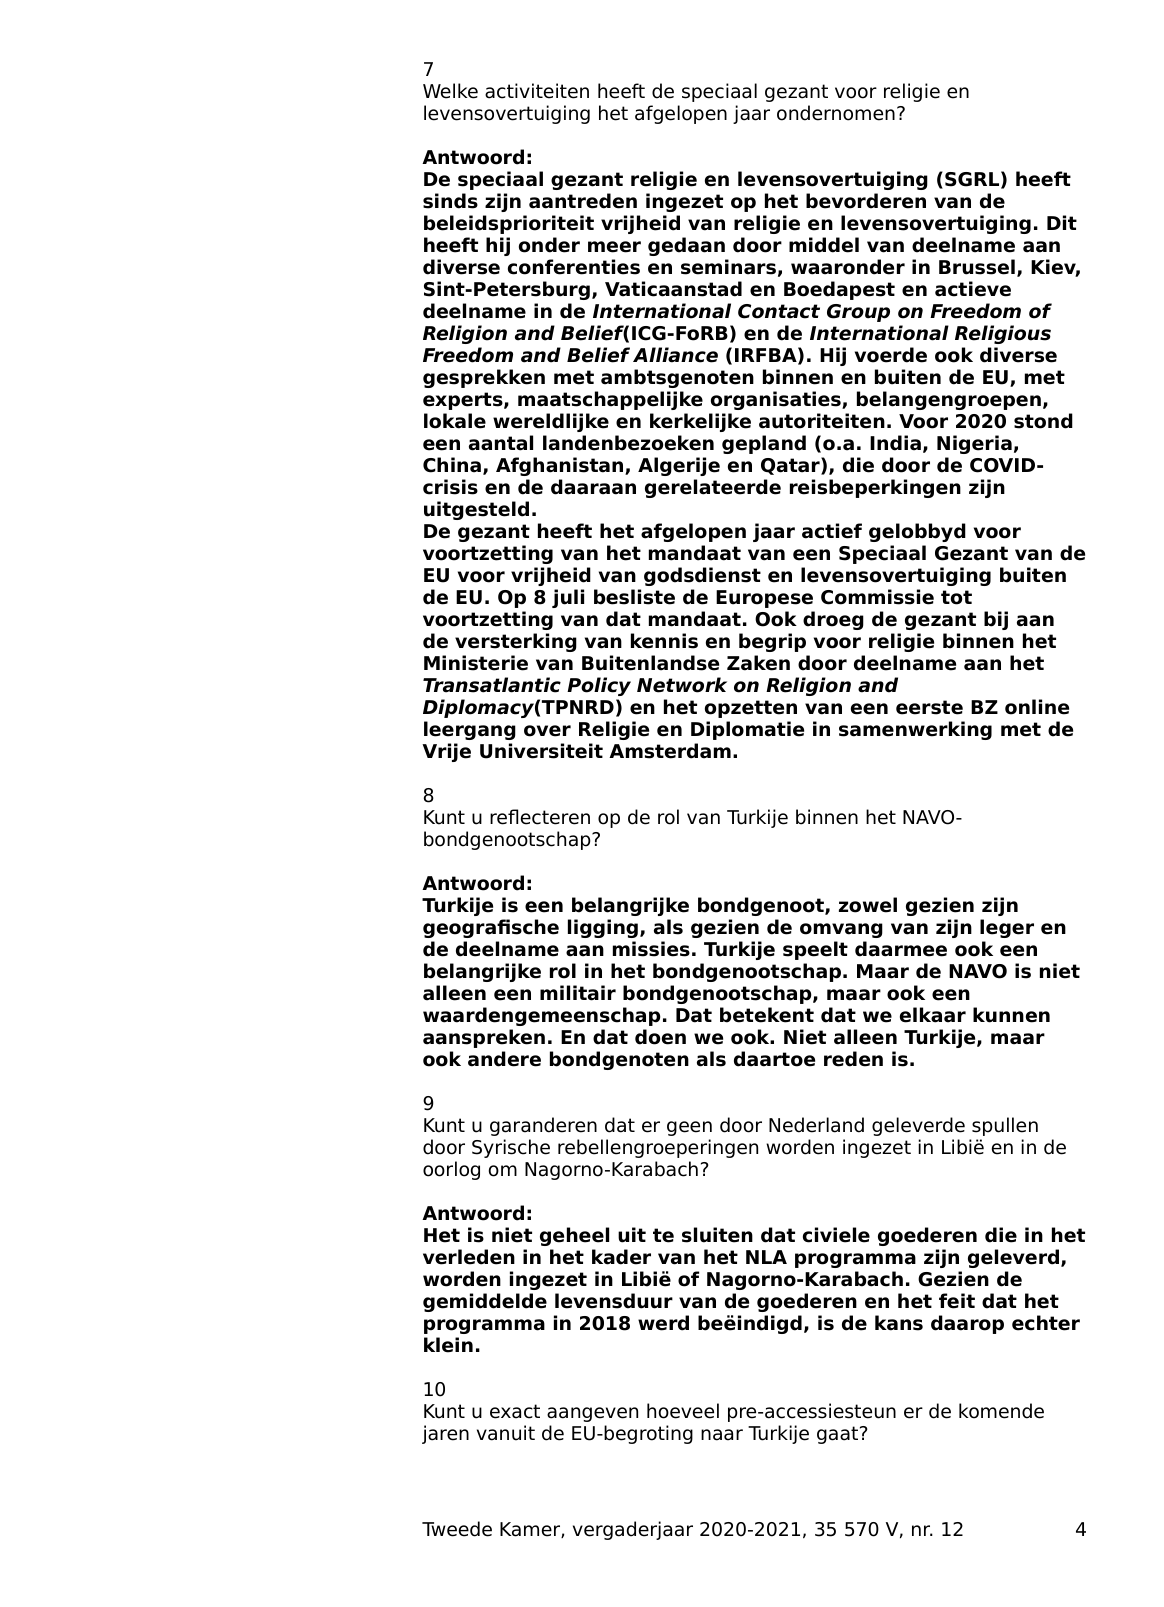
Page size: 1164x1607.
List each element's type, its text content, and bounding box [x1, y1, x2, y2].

text 8 [422, 785, 1087, 807]
text Turkije is een belangrijke bondgenoot, zowel gezien zijn geografische ligging, als gezien de omvang van zijn leger en de deelname aan missies. Turkije speelt daarmee ook een belangrijke rol in het bondgenootschap. Maar de NAVO is niet alleen een militair bondgenootschap, maar ook een waardengemeenschap. Dat betekent dat we elkaar kunnen aanspreken. En dat doen we ook. Niet alleen Turkije, maar ook andere bondgenoten als daartoe reden is. [422, 895, 1087, 1071]
text De gezant heeft het afgelopen jaar actief gelobbyd voor voortzetting van het mandaat van een Speciaal Gezant van de EU voor vrijheid van godsdienst en levensovertuiging buiten de EU. Op 8 juli besliste de Europese Commissie tot voortzetting van dat mandaat. Ook droeg de gezant bij aan de versterking van kennis en begrip voor religie binnen het Ministerie van Buitenlandse Zaken door deelname aan het Transatlantic Policy Network on Religion and Diplomacy(TPNRD) en het opzetten van een eerste BZ online leergang over Religie en Diplomatie in samenwerking met de Vrije Universiteit Amsterdam. [422, 521, 1087, 763]
text Welke activiteiten heeft de speciaal gezant voor religie en levensovertuiging het afgelopen jaar ondernomen? [422, 81, 1087, 125]
text Antwoord: [422, 147, 1087, 169]
text Het is niet geheel uit te sluiten dat civiele goederen die in het verleden in het kader van het NLA programma zijn geleverd, worden ingezet in Libië of Nagorno-Karabach. Gezien de gemiddelde levensduur van de goederen en het feit dat het programma in 2018 werd beëindigd, is de kans daarop echter klein. [422, 1225, 1087, 1357]
text Antwoord: [422, 1203, 1087, 1225]
text Kunt u exact aangeven hoeveel pre-accessiesteun er de komende jaren vanuit de EU-begroting naar Turkije gaat? [422, 1401, 1087, 1445]
text 9 [422, 1093, 1087, 1115]
text Kunt u garanderen dat er geen door Nederland geleverde spullen door Syrische rebellengroeperingen worden ingezet in Libië en in de oorlog om Nagorno-Karabach? [422, 1115, 1087, 1181]
text De speciaal gezant religie en levensovertuiging (SGRL) heeft sinds zijn aantreden ingezet op het bevorderen van de beleidsprioriteit vrijheid van religie en levensovertuiging. Dit heeft hij onder meer gedaan door middel van deelname aan diverse conferenties en seminars, waaronder in Brussel, Kiev, Sint-Petersburg, Vaticaanstad en Boedapest en actieve deelname in de International Contact Group on Freedom of Religion and Belief(ICG-FoRB) en de International Religious Freedom and Belief Alliance (IRFBA). Hij voerde ook diverse gesprekken met ambtsgenoten binnen en buiten de EU, met experts, maatschappelijke organisaties, belangengroepen, lokale wereldlijke en kerkelijke autoriteiten. Voor 2020 stond een aantal landenbezoeken gepland (o.a. India, Nigeria, China, Afghanistan, Algerije en Qatar), die door de COVID-crisis en de daaraan gerelateerde reisbeperkingen zijn uitgesteld. [422, 169, 1087, 521]
text Antwoord: [422, 873, 1087, 895]
text Kunt u reflecteren op de rol van Turkije binnen het NAVO-bondgenootschap? [422, 807, 1087, 851]
text 10 [422, 1379, 1087, 1401]
text 7 [422, 59, 1087, 81]
